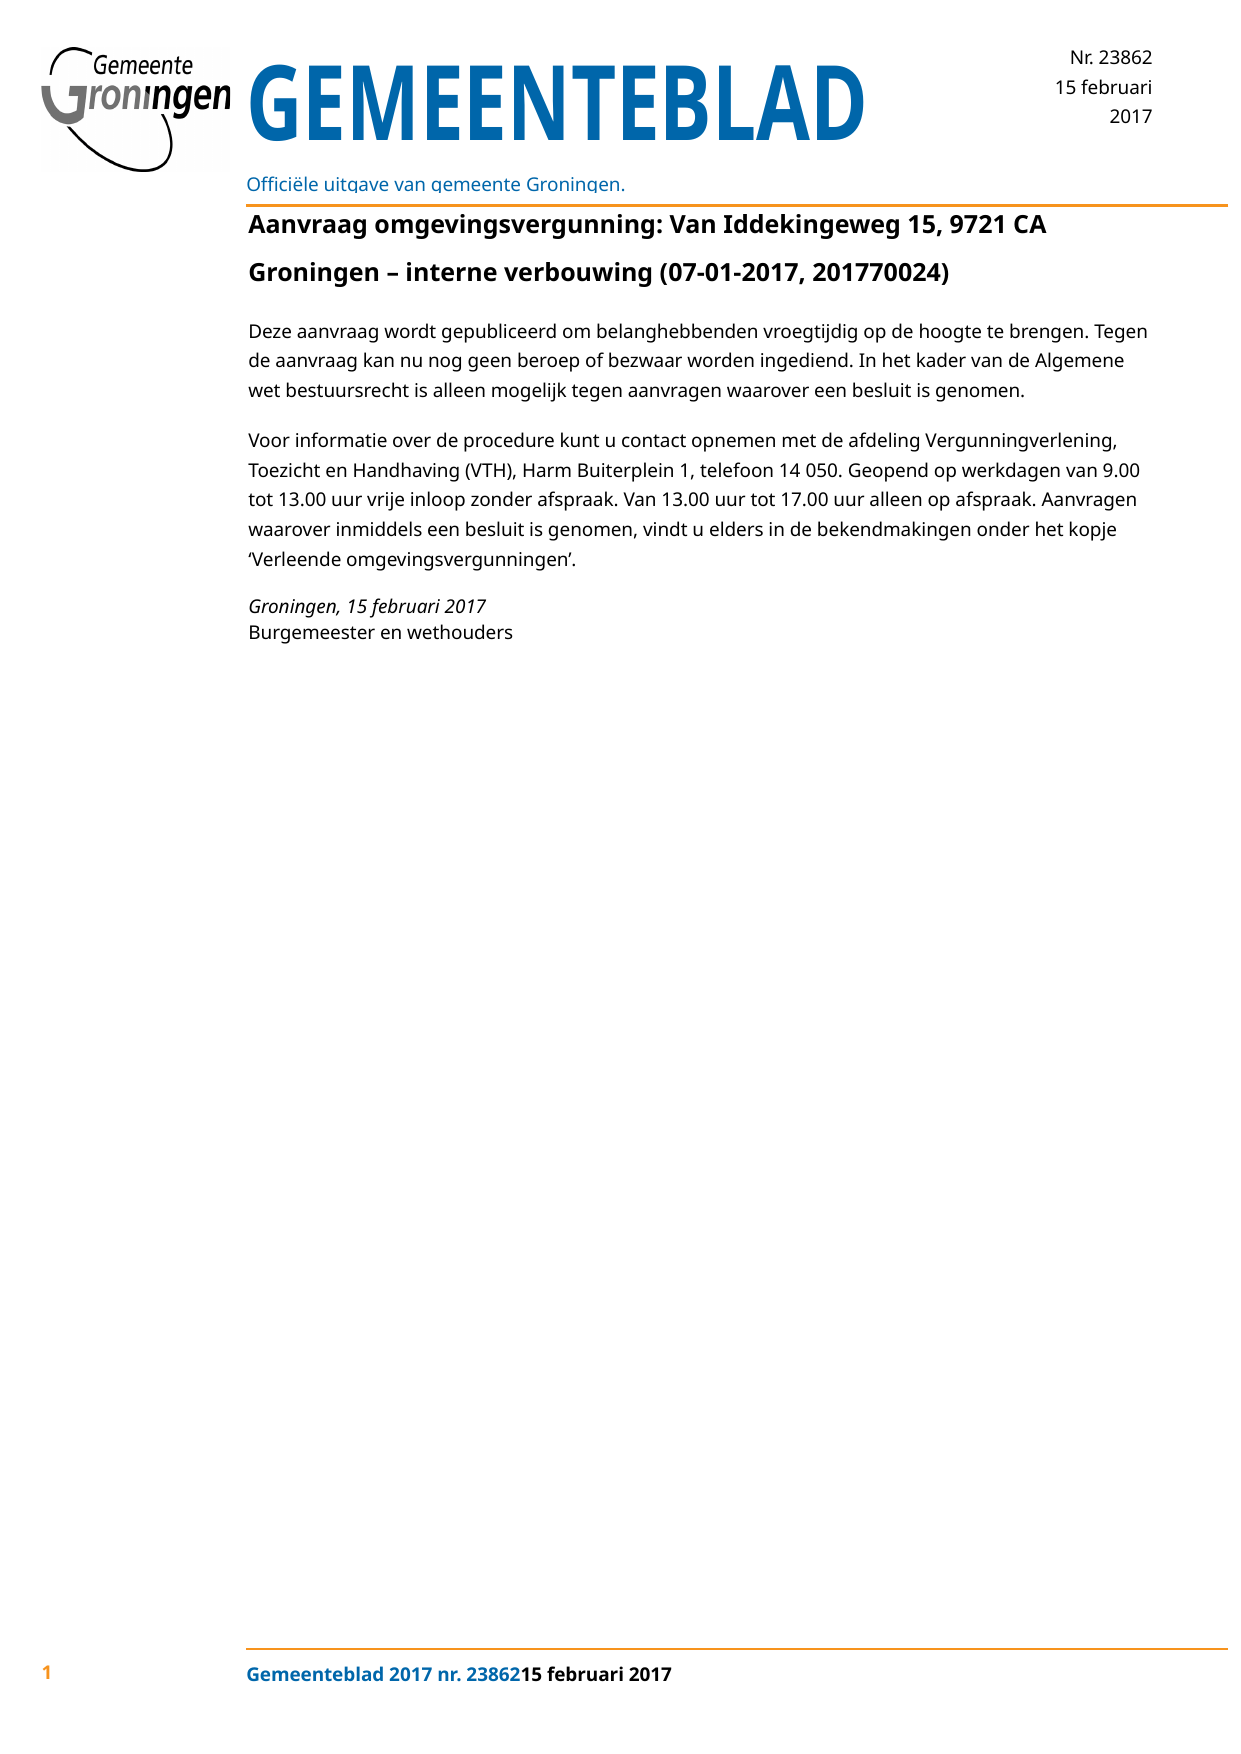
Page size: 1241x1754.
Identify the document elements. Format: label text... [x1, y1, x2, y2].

text Deze aanvraag wordt gepubliceerd om belanghebbenden vroegtijdig op de hoogte te brengen. Tegen de aanvraag kan nu nog geen beroep of bezwaar worden ingediend. In het kader van de Algemene wet bestuursrecht is alleen mogelijk tegen aanvragen waarover een besluit is genomen. [248, 318, 1152, 403]
text Groningen, 15 februari 2017 [248, 594, 1152, 619]
picture [41, 47, 231, 172]
text Burgemeester en wethouders [248, 619, 1152, 645]
text Aanvraag omgevingsvergunning: Van Iddekingeweg 15, 9721 CA Groningen – interne verbouwing (07-01-2017, 201770024) [248, 207, 1152, 288]
text Voor informatie over de procedure kunt u contact opnemen met de afdeling Vergunningverlening, Toezicht en Handhaving (VTH), Harm Buiterplein 1, telefoon 14 050. Geopend op werkdagen van 9.00 tot 13.00 uur vrije inloop zonder afspraak. Van 13.00 uur tot 17.00 uur alleen op afspraak. Aanvragen waarover inmiddels een besluit is genomen, vindt u elders in de bekendmakingen onder het kopje ‘Verleende omgevingsvergunningen’. [248, 427, 1152, 572]
